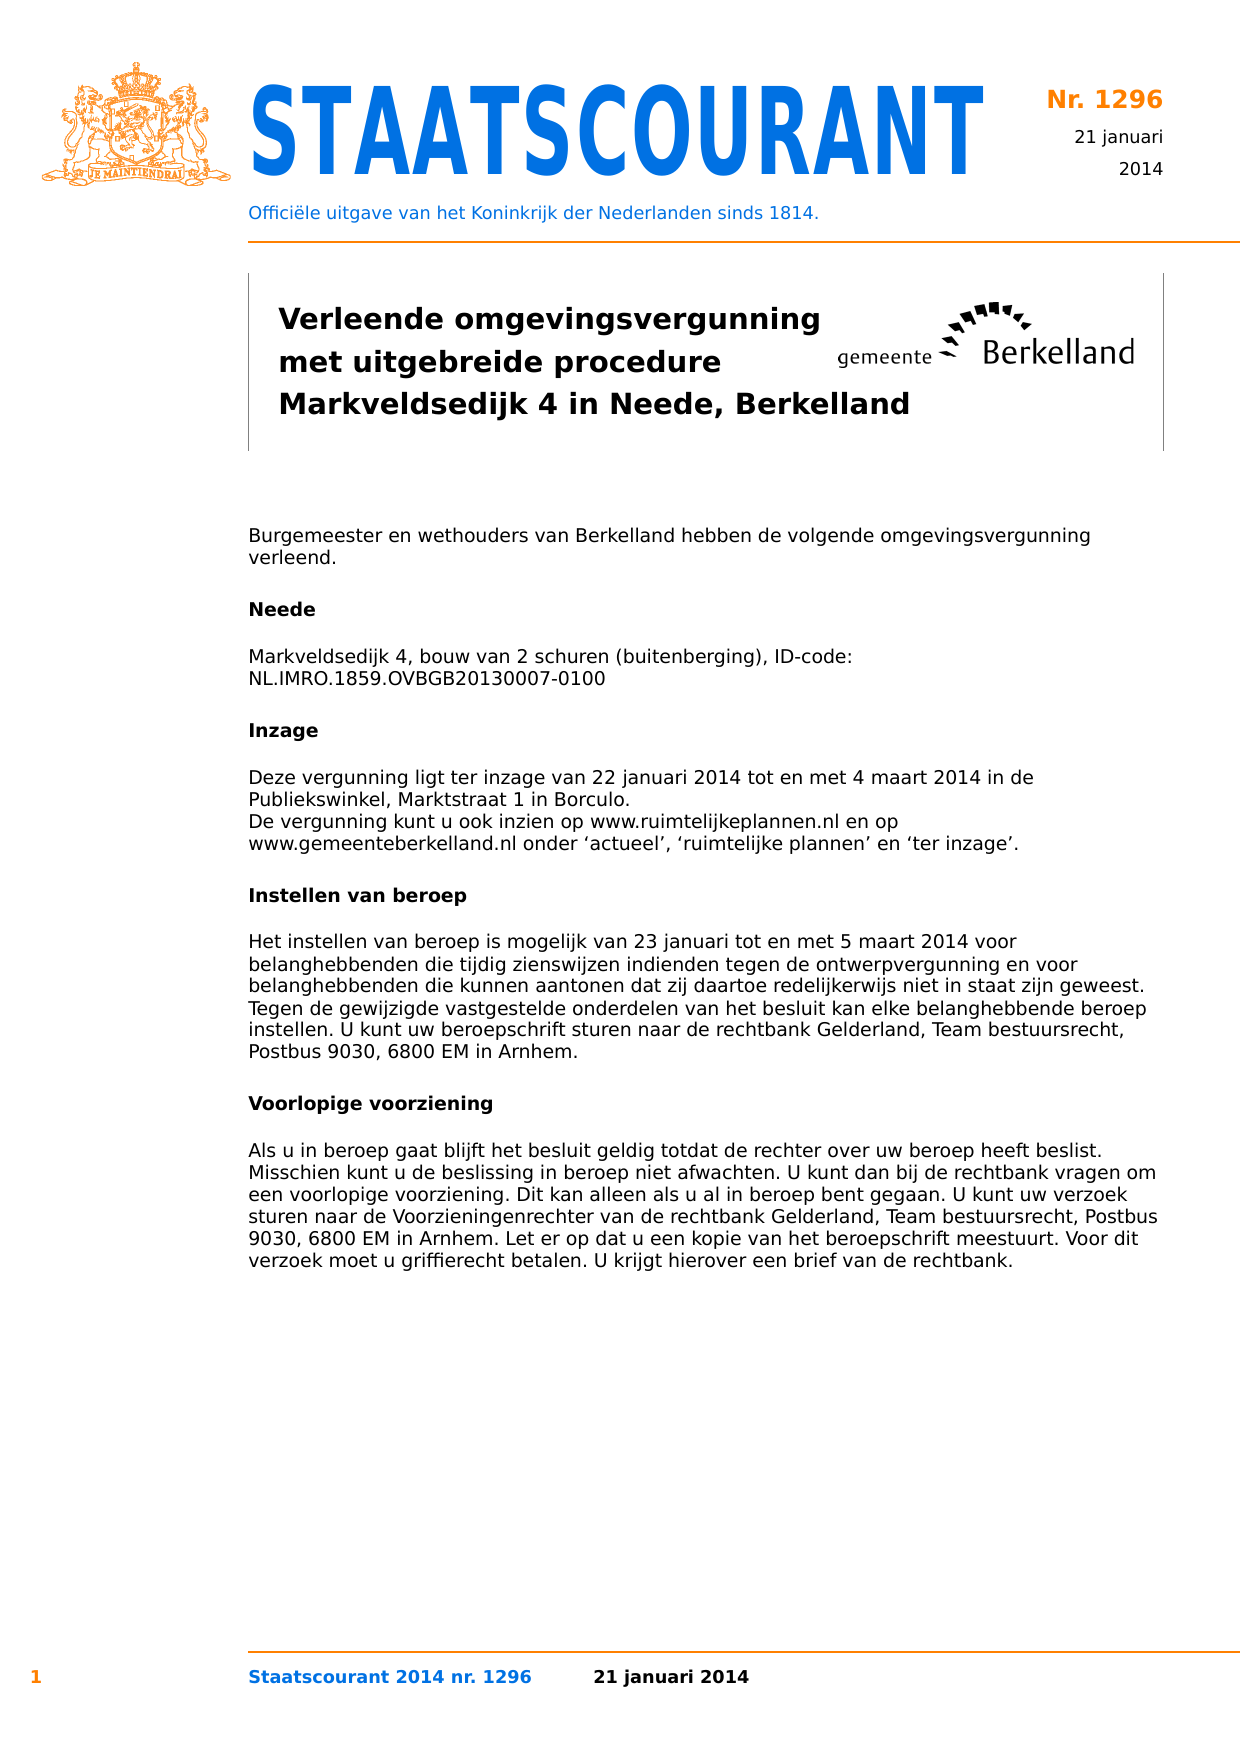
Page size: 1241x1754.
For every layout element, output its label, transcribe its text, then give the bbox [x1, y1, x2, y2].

text Markveldsedijk 4, bouw van 2 schuren (buitenberging), ID-code: [248, 646, 1163, 668]
table_header Nr. 1296 [998, 62, 1240, 121]
text Als u in beroep gaat blijft het besluit geldig totdat de rechter over uw beroep heeft beslist. Misschien kunt u de beslissing in beroep niet afwachten. U kunt dan bij de rechtbank vragen om een voorlopige voorziening. Dit kan alleen als u al in beroep bent gegaan. U kunt uw verzoek sturen naar de Voorzieningenrechter van de rechtbank Gelderland, Team bestuursrecht, Postbus 9030, 6800 EM in Arnhem. Let er op dat u een kopie van het beroepschrift meestuurt. Voor dit verzoek moet u griffierecht betalen. U krijgt hierover een brief van de rechtbank. [248, 1140, 1163, 1272]
subtitle Instellen van beroep [248, 884, 1163, 906]
text Burgemeester en wethouders van Berkelland hebben de volgende omgevingsvergunning verleend. [248, 525, 1163, 569]
text De vergunning kunt u ook inzien op www.ruimtelijkeplannen.nl en op www.gemeenteberkelland.nl onder ‘actueel’, ‘ruimtelijke plannen’ en ‘ter inzage’. [248, 811, 1163, 854]
text NL.IMRO.1859.OVBGB20130007-0100 [248, 668, 1163, 689]
table_cell 2014 [998, 153, 1240, 203]
table_header [25, 62, 248, 241]
table_cell 21 januari [998, 121, 1240, 153]
text Het instellen van beroep is mogelijk van 23 januari tot en met 5 maart 2014 voor belanghebbenden die tijdig zienswijzen indienden tegen de ontwerpvergunning en voor belanghebbenden die kunnen aantonen dat zij daartoe redelijkerwijs niet in staat zijn geweest. Tegen de gewijzigde vastgestelde onderdelen van het besluit kan elke belanghebbende beroep instellen. U kunt uw beroepschrift sturen naar de rechtbank Gelderland, Team bestuursrecht, Postbus 9030, 6800 EM in Arnhem. [248, 931, 1163, 1063]
picture [41, 62, 231, 186]
text Deze vergunning ligt ter inzage van 22 januari 2014 tot en met 4 maart 2014 in de Publiekswinkel, Marktstraat 1 in Borculo. [248, 767, 1163, 811]
subtitle Inzage [248, 719, 1163, 742]
table_cell Officiële uitgave van het Koninkrijk der Nederlanden sinds 1814. [248, 203, 1240, 241]
subtitle Verleende omgevingsvergunning met uitgebreide procedure Markveldsedijk 4 in Neede, Berkelland [249, 273, 1163, 451]
subtitle Neede [248, 599, 1163, 621]
subtitle Voorlopige voorziening [248, 1093, 1163, 1115]
picture [838, 302, 1134, 368]
table_header STAATSCOURANT [248, 62, 998, 203]
